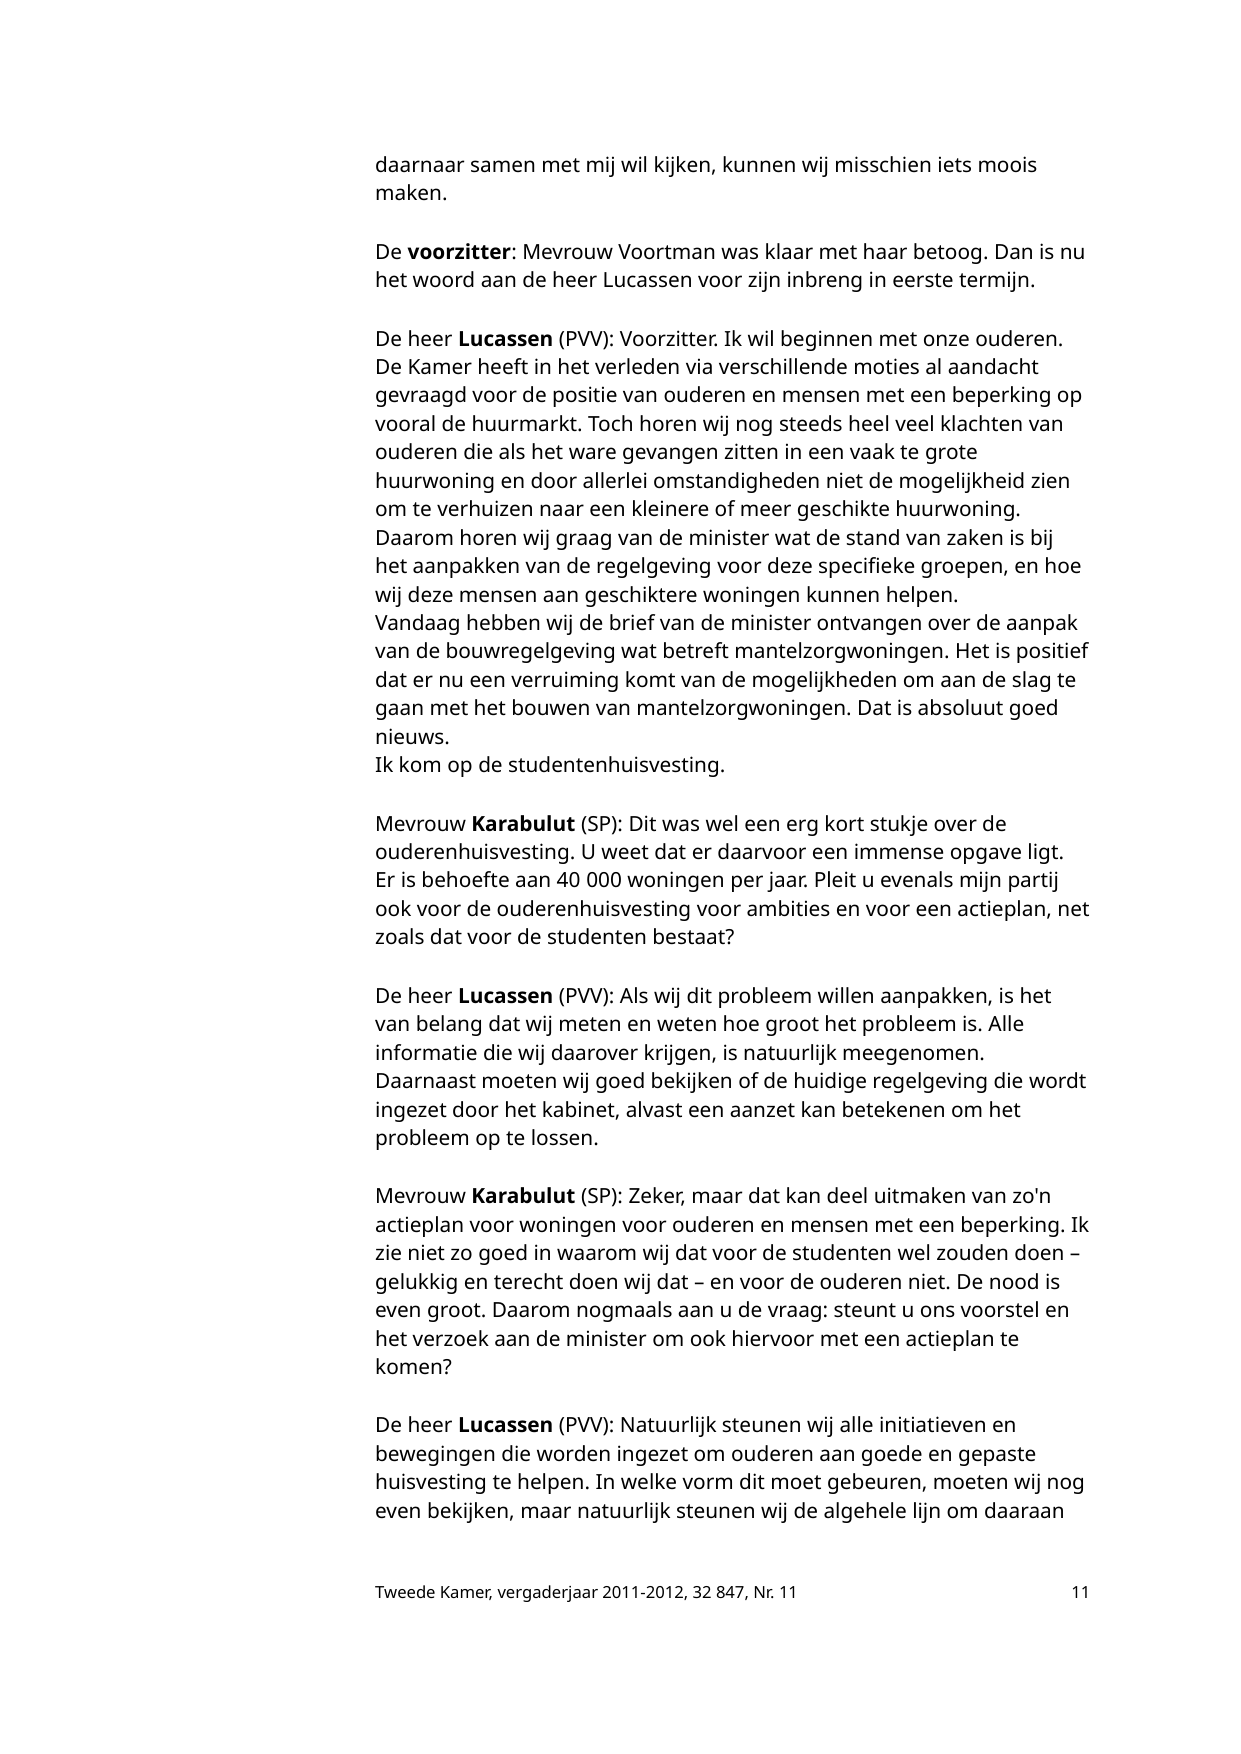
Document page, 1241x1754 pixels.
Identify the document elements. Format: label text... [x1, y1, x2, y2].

text Mevrouw Karabulut (SP): Zeker, maar dat kan deel uitmaken van zo'n actieplan voor woningen voor ouderen en mensen met een beperking. Ik zie niet zo goed in waarom wij dat voor de studenten wel zouden doen – gelukkig en terecht doen wij dat – en voor de ouderen niet. De nood is even groot. Daarom nogmaals aan u de vraag: steunt u ons voorstel en het verzoek aan de minister om ook hiervoor met een actieplan te komen? [375, 1182, 1090, 1381]
text De voorzitter: Mevrouw Voortman was klaar met haar betoog. Dan is nu het woord aan de heer Lucassen voor zijn inbreng in eerste termijn. [375, 237, 1090, 294]
text De heer Lucassen (PVV): Als wij dit probleem willen aanpakken, is het van belang dat wij meten en weten hoe groot het probleem is. Alle informatie die wij daarover krijgen, is natuurlijk meegenomen. Daarnaast moeten wij goed bekijken of de huidige regelgeving die wordt ingezet door het kabinet, alvast een aanzet kan betekenen om het probleem op te lossen. [375, 981, 1090, 1152]
text daarnaar samen met mij wil kijken, kunnen wij misschien iets moois maken. [375, 150, 1090, 207]
text Mevrouw Karabulut (SP): Dit was wel een erg kort stukje over de ouderenhuisvesting. U weet dat er daarvoor een immense opgave ligt. Er is behoefte aan 40 000 woningen per jaar. Pleit u evenals mijn partij ook voor de ouderenhuisvesting voor ambities en voor een actieplan, net zoals dat voor de studenten bestaat? [375, 809, 1090, 951]
text Ik kom op de studentenhuisvesting. [375, 750, 1090, 779]
text De heer Lucassen (PVV): Voorzitter. Ik wil beginnen met onze ouderen. De Kamer heeft in het verleden via verschillende moties al aandacht gevraagd voor de positie van ouderen en mensen met een beperking op vooral de huurmarkt. Toch horen wij nog steeds heel veel klachten van ouderen die als het ware gevangen zitten in een vaak te grote huurwoning en door allerlei omstandigheden niet de mogelijkheid zien om te verhuizen naar een kleinere of meer geschikte huurwoning. Daarom horen wij graag van de minister wat de stand van zaken is bij het aanpakken van de regelgeving voor deze specifieke groepen, en hoe wij deze mensen aan geschiktere woningen kunnen helpen. [375, 324, 1090, 608]
text De heer Lucassen (PVV): Natuurlijk steunen wij alle initiatieven en bewegingen die worden ingezet om ouderen aan goede en gepaste huisvesting te helpen. In welke vorm dit moet gebeuren, moeten wij nog even bekijken, maar natuurlijk steunen wij de algehele lijn om daaraan [375, 1411, 1090, 1524]
text Vandaag hebben wij de brief van de minister ontvangen over de aanpak van de bouwregelgeving wat betreft mantelzorgwoningen. Het is positief dat er nu een verruiming komt van de mogelijkheden om aan de slag te gaan met het bouwen van mantelzorgwoningen. Dat is absoluut goed nieuws. [375, 608, 1090, 750]
